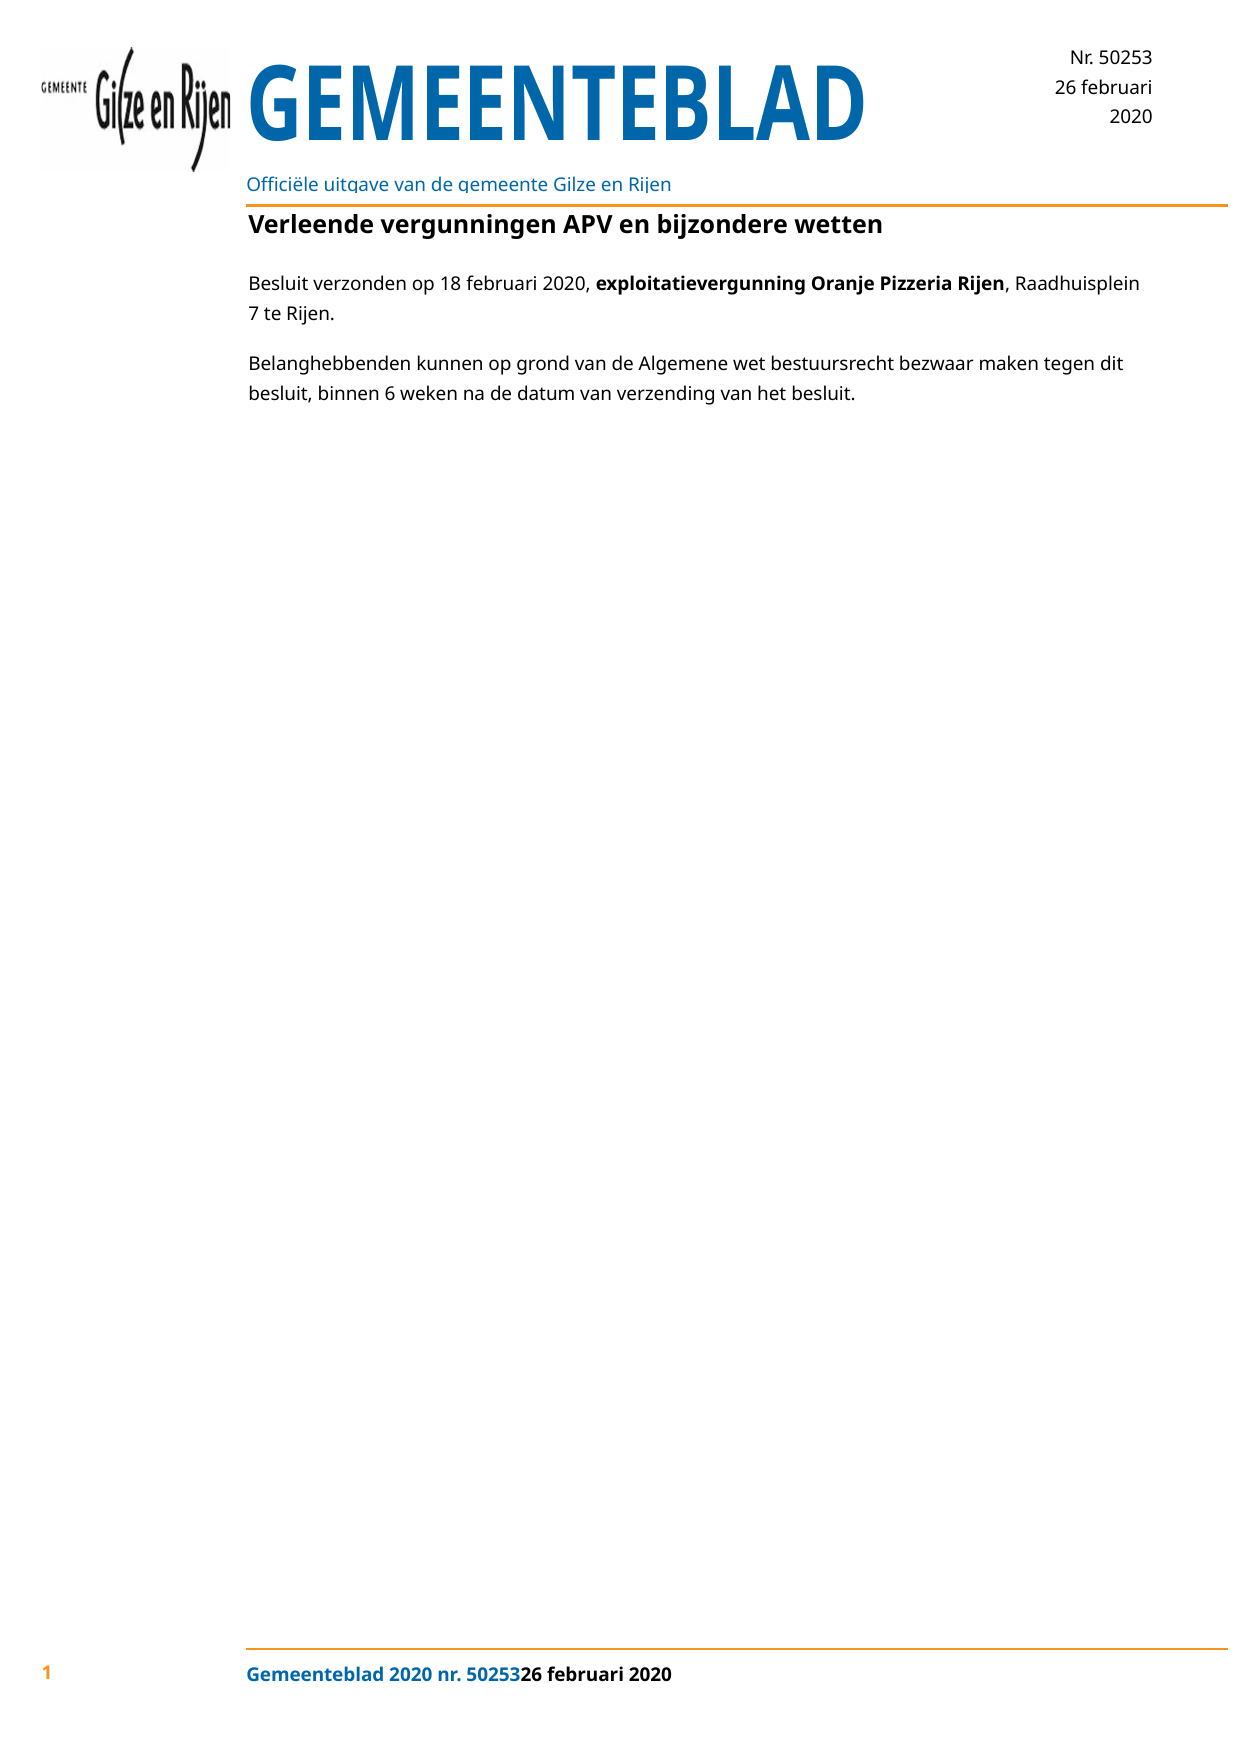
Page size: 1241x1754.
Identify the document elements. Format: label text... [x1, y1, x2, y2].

text Belanghebbenden kunnen op grond van de Algemene wet bestuursrecht bezwaar maken tegen dit besluit, binnen 6 weken na de datum van verzending van het besluit. [248, 350, 1152, 406]
text Verleende vergunningen APV en bijzondere wetten [248, 207, 1152, 241]
text Besluit verzonden op 18 februari 2020, exploitatievergunning Oranje Pizzeria Rijen, Raadhuisplein 7 te Rijen. [248, 270, 1152, 326]
picture [41, 47, 231, 172]
